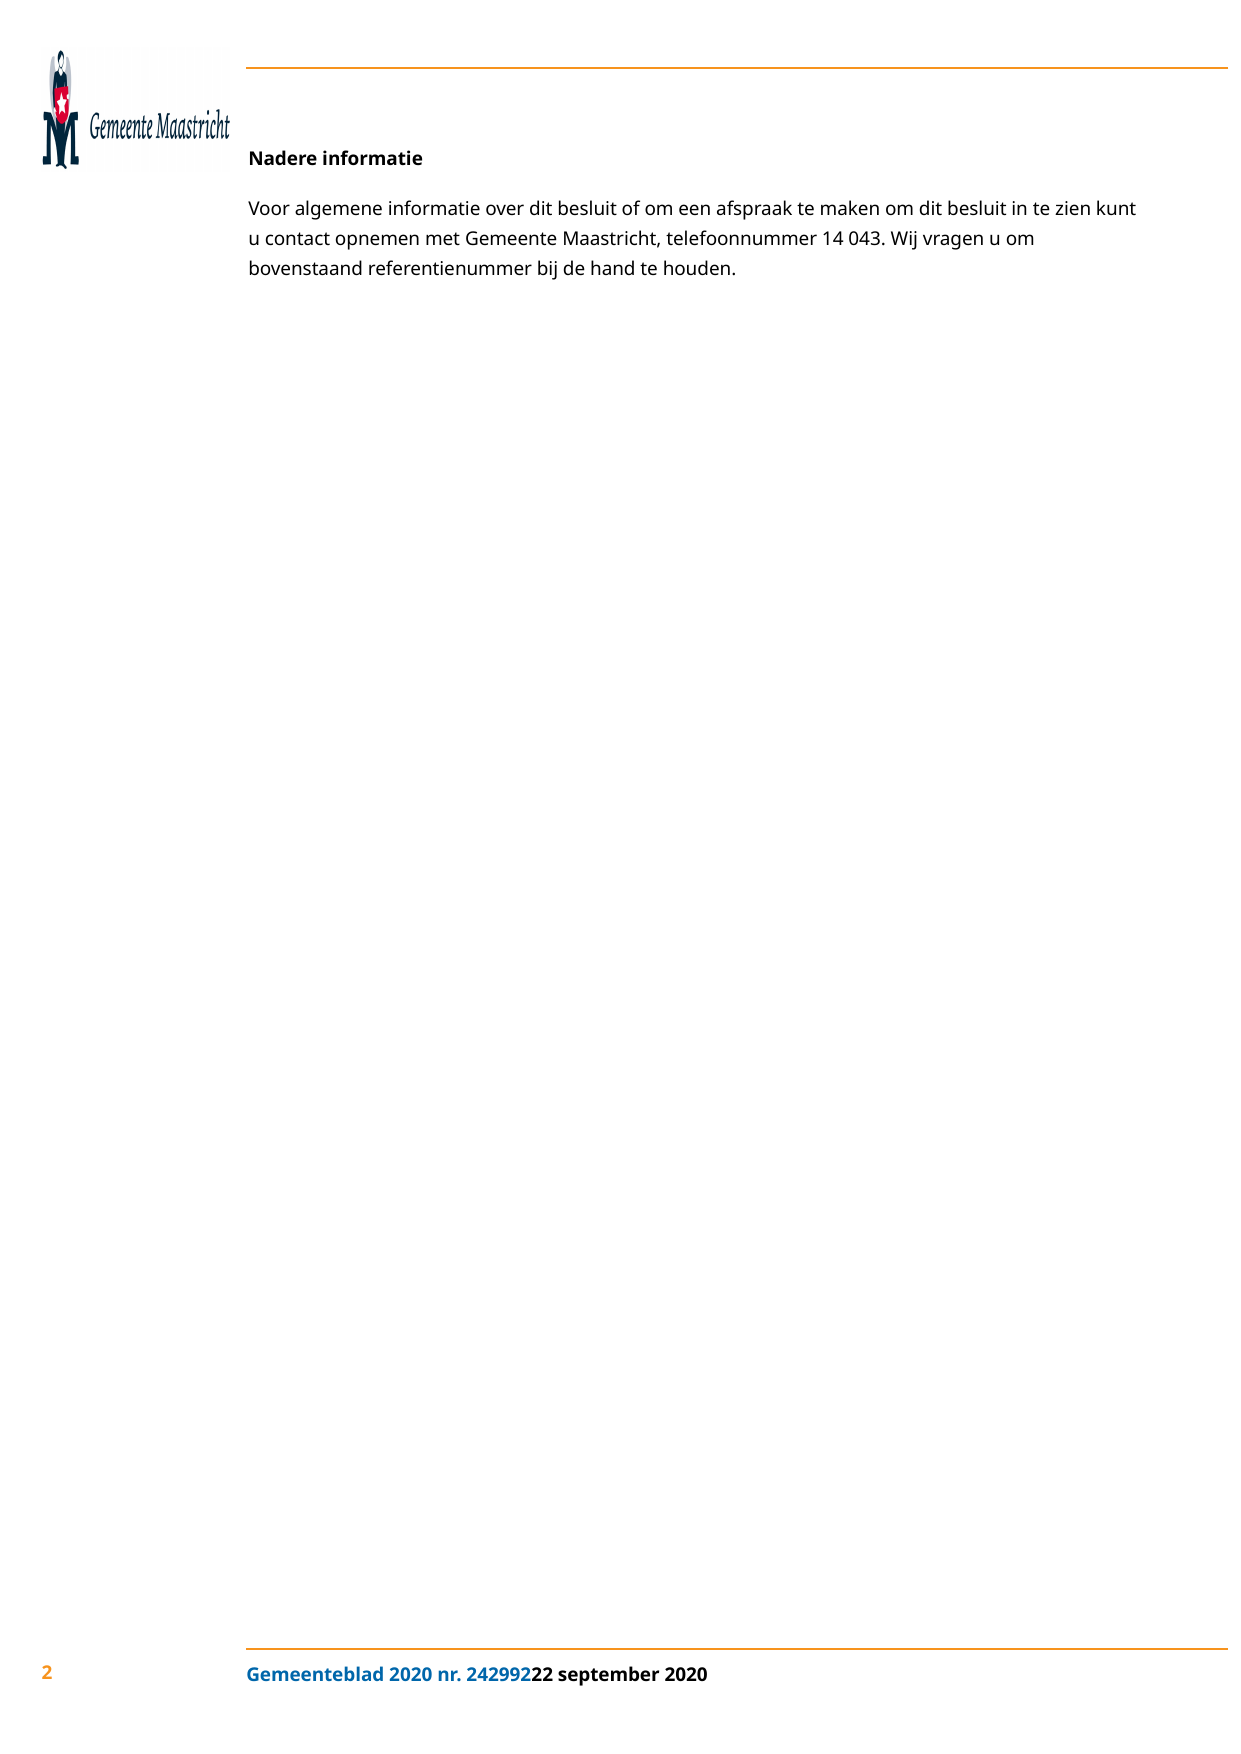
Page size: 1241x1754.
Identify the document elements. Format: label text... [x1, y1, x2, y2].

text Nadere informatie [248, 145, 1152, 171]
text Voor algemene informatie over dit besluit of om een afspraak te maken om dit besluit in te zien kunt u contact opnemen met Gemeente Maastricht, telefoonnummer 14 043. Wij vragen u om bovenstaand referentienummer bij de hand te houden. [248, 196, 1152, 281]
picture [41, 47, 231, 172]
